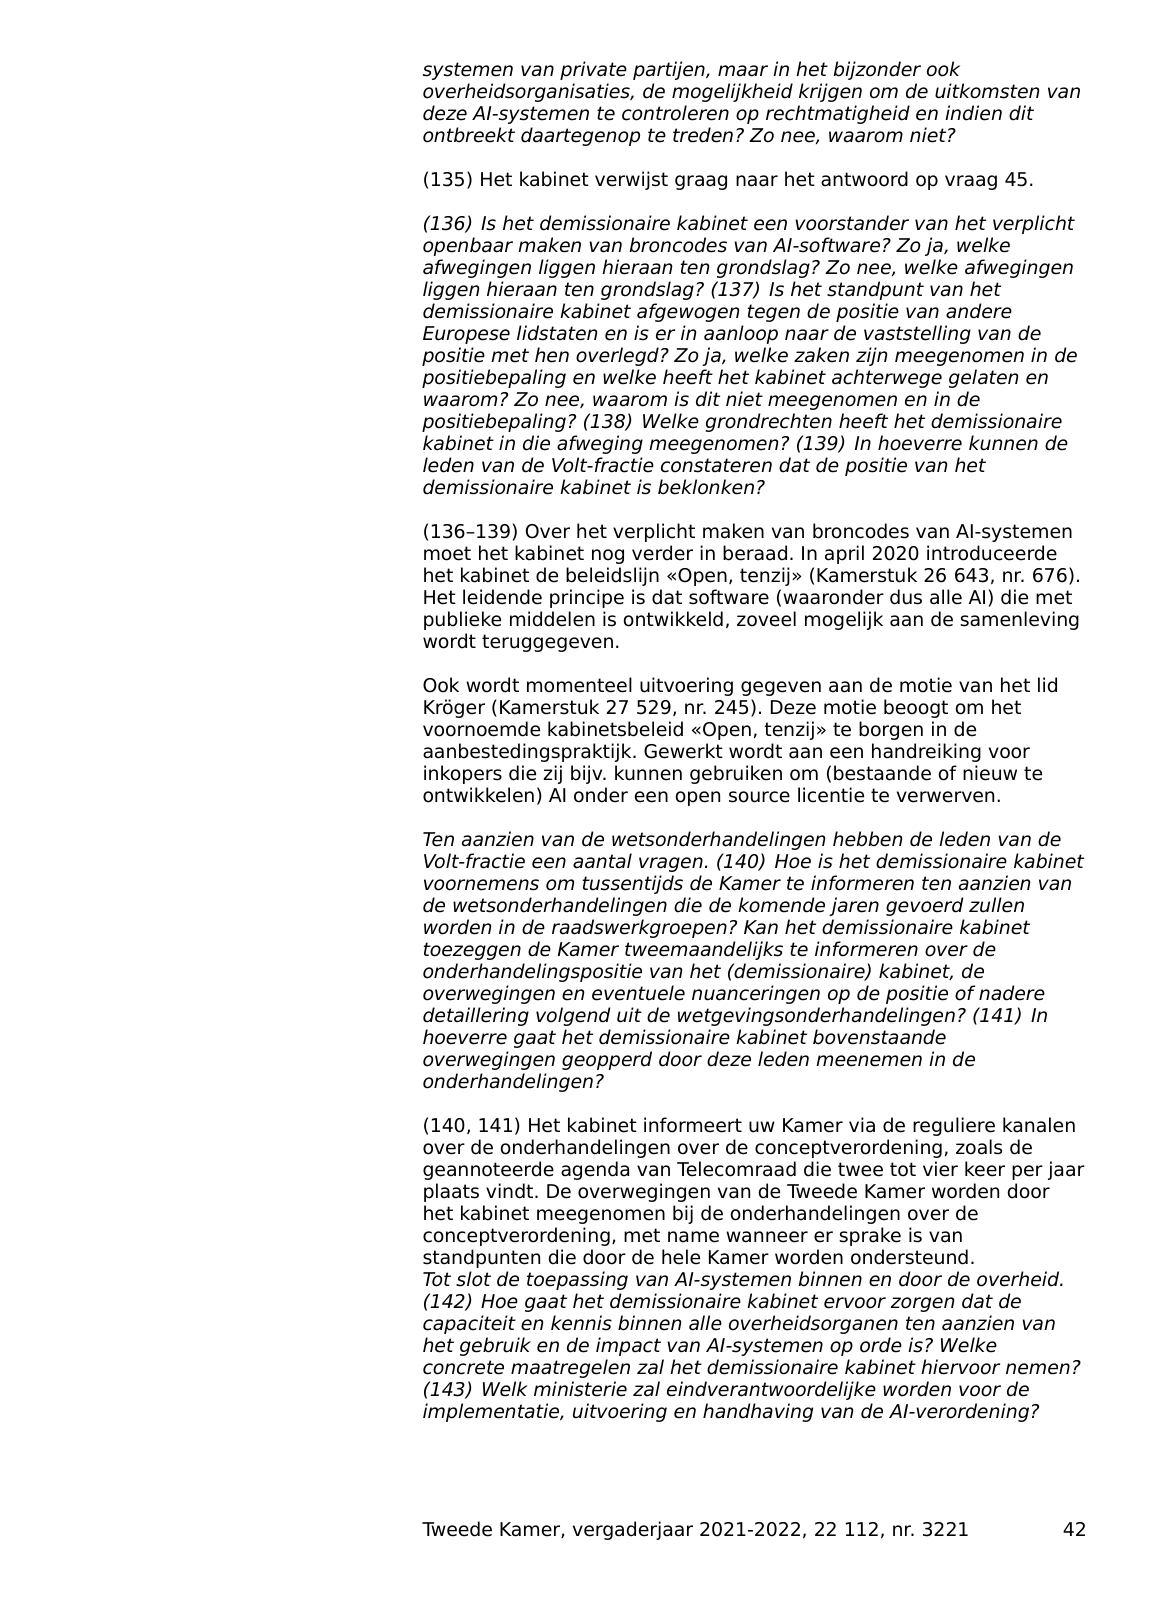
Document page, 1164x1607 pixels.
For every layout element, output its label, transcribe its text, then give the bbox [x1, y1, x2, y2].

text (135) Het kabinet verwijst graag naar het antwoord op vraag 45. [422, 169, 1087, 191]
text Ook wordt momenteel uitvoering gegeven aan de motie van het lid Kröger (Kamerstuk 27 529, nr. 245). Deze motie beoogt om het voornoemde kabinetsbeleid «Open, tenzij» te borgen in de aanbestedingspraktijk. Gewerkt wordt aan een handreiking voor inkopers die zij bijv. kunnen gebruiken om (bestaande of nieuw te ontwikkelen) AI onder een open source licentie te verwerven. [422, 675, 1087, 807]
text (140, 141) Het kabinet informeert uw Kamer via de reguliere kanalen over de onderhandelingen over de conceptverordening, zoals de geannoteerde agenda van Telecomraad die twee tot vier keer per jaar plaats vindt. De overwegingen van de Tweede Kamer worden door het kabinet meegenomen bij de onderhandelingen over de conceptverordening, met name wanneer er sprake is van standpunten die door de hele Kamer worden ondersteund. [422, 1115, 1087, 1269]
text systemen van private partijen, maar in het bijzonder ook overheidsorganisaties, de mogelijkheid krijgen om de uitkomsten van deze AI-systemen te controleren op rechtmatigheid en indien dit ontbreekt daartegenop te treden? Zo nee, waarom niet? [422, 59, 1087, 147]
text Ten aanzien van de wetsonderhandelingen hebben de leden van de Volt-fractie een aantal vragen. (140) Hoe is het demissionaire kabinet voornemens om tussentijds de Kamer te informeren ten aanzien van de wetsonderhandelingen die de komende jaren gevoerd zullen worden in de raadswerkgroepen? Kan het demissionaire kabinet toezeggen de Kamer tweemaandelijks te informeren over de onderhandelingspositie van het (demissionaire) kabinet, de overwegingen en eventuele nuanceringen op de positie of nadere detaillering volgend uit de wetgevingsonderhandelingen? (141) In hoeverre gaat het demissionaire kabinet bovenstaande overwegingen geopperd door deze leden meenemen in de onderhandelingen? [422, 829, 1087, 1093]
text Tot slot de toepassing van AI-systemen binnen en door de overheid. (142) Hoe gaat het demissionaire kabinet ervoor zorgen dat de capaciteit en kennis binnen alle overheidsorganen ten aanzien van het gebruik en de impact van AI-systemen op orde is? Welke concrete maatregelen zal het demissionaire kabinet hiervoor nemen? (143) Welk ministerie zal eindverantwoordelijke worden voor de implementatie, uitvoering en handhaving van de AI-verordening? [422, 1269, 1087, 1423]
text (136) Is het demissionaire kabinet een voorstander van het verplicht openbaar maken van broncodes van AI-software? Zo ja, welke afwegingen liggen hieraan ten grondslag? Zo nee, welke afwegingen liggen hieraan ten grondslag? (137) Is het standpunt van het demissionaire kabinet afgewogen tegen de positie van andere Europese lidstaten en is er in aanloop naar de vaststelling van de positie met hen overlegd? Zo ja, welke zaken zijn meegenomen in de positiebepaling en welke heeft het kabinet achterwege gelaten en waarom? Zo nee, waarom is dit niet meegenomen en in de positiebepaling? (138) Welke grondrechten heeft het demissionaire kabinet in die afweging meegenomen? (139) In hoeverre kunnen de leden van de Volt-fractie constateren dat de positie van het demissionaire kabinet is beklonken? [422, 213, 1087, 499]
text (136–139) Over het verplicht maken van broncodes van AI-systemen moet het kabinet nog verder in beraad. In april 2020 introduceerde het kabinet de beleidslijn «Open, tenzij» (Kamerstuk 26 643, nr. 676). Het leidende principe is dat software (waaronder dus alle AI) die met publieke middelen is ontwikkeld, zoveel mogelijk aan de samenleving wordt teruggegeven. [422, 521, 1087, 653]
